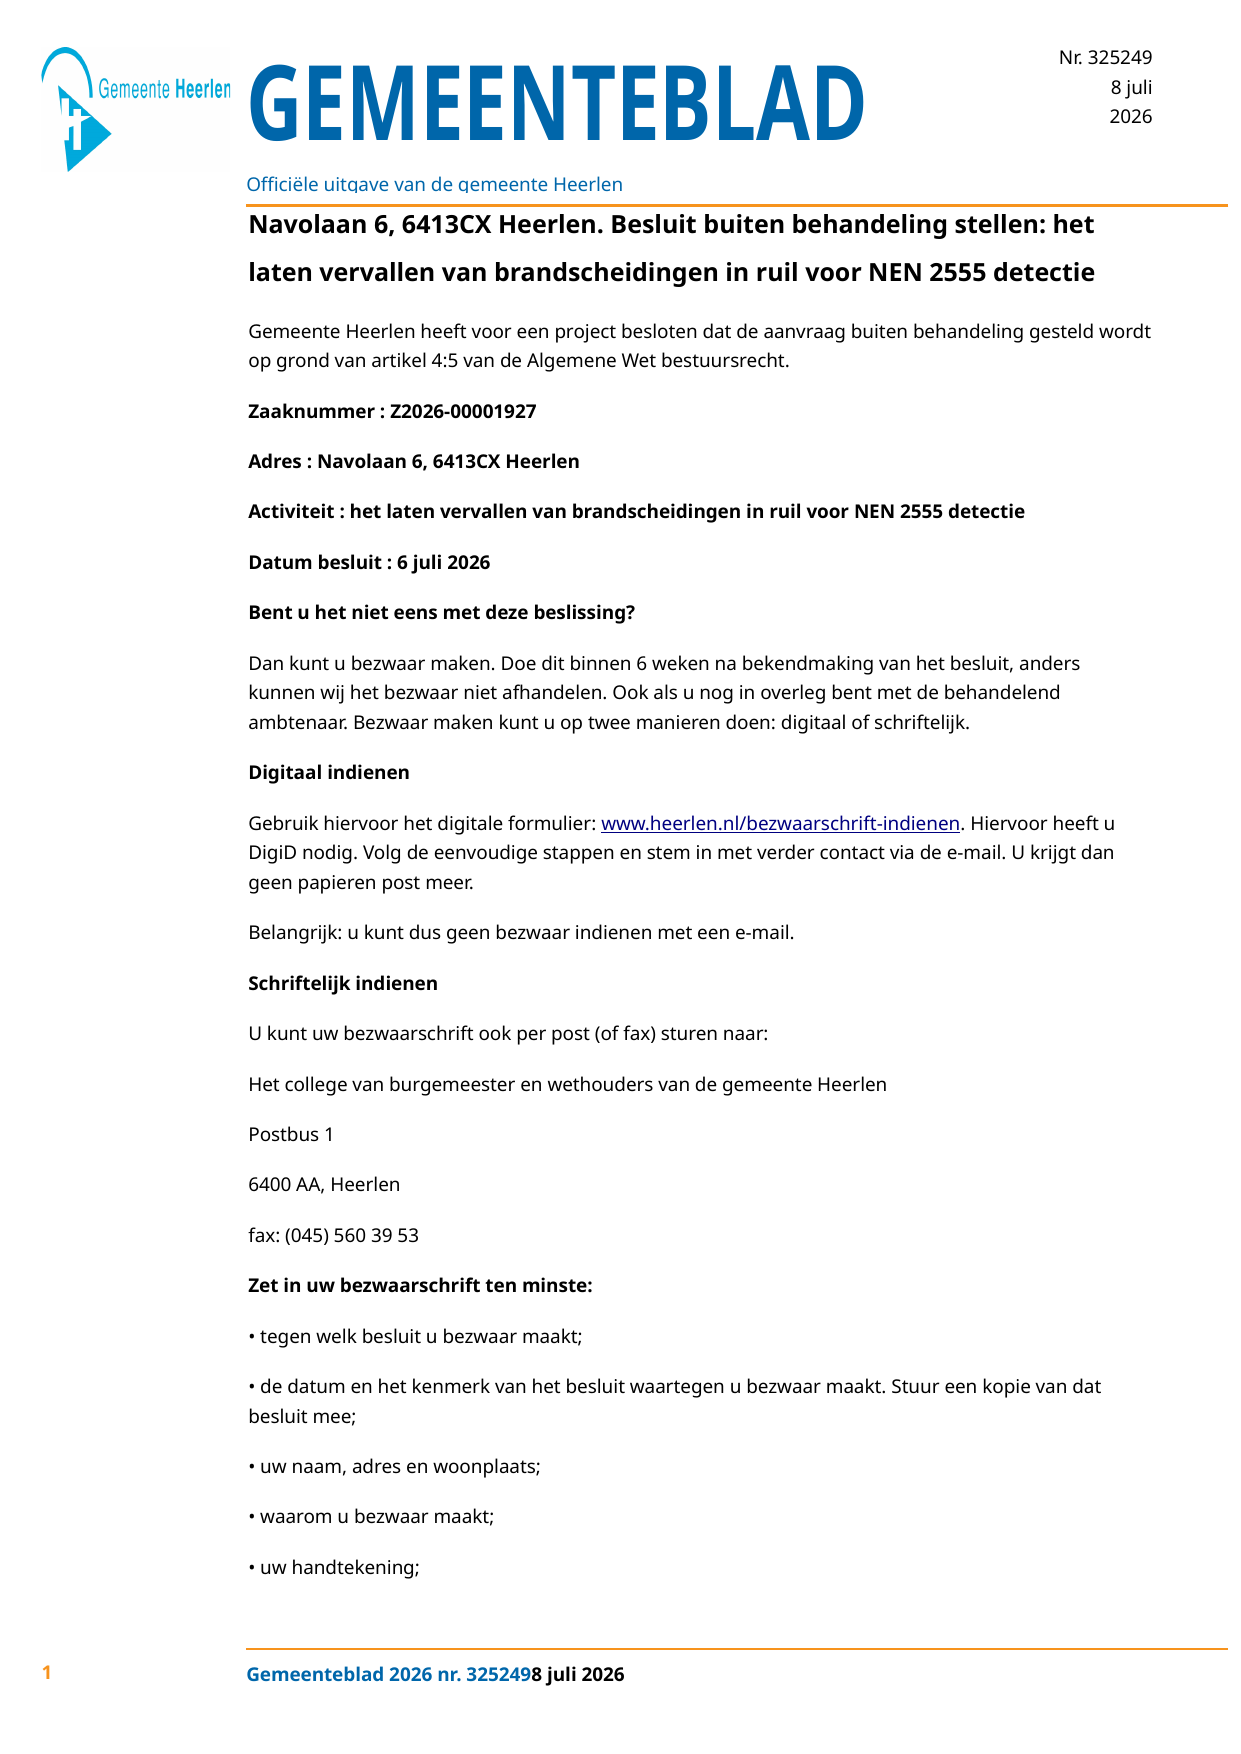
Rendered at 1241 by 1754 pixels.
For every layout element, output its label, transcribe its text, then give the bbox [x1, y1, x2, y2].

text Belangrijk: u kunt dus geen bezwaar indienen met een e-mail. [248, 919, 1152, 945]
picture [41, 47, 231, 172]
text Schriftelijk indienen [248, 970, 1152, 996]
text Dan kunt u bezwaar maken. Doe dit binnen 6 weken na bekendmaking van het besluit, anders kunnen wij het bezwaar niet afhandelen. Ook als u nog in overleg bent met de behandelend ambtenaar. Bezwaar maken kunt u op twee manieren doen: digitaal of schriftelijk. [248, 650, 1152, 735]
picture [41, 47, 59, 70]
text • uw naam, adres en woonplaats; [248, 1453, 1152, 1479]
text Gebruik hiervoor het digitale formulier: www.heerlen.nl/bezwaarschrift-indienen. Hiervoor heeft u DigiD nodig. Volg de eenvoudige stappen en stem in met verder contact via de e-mail. U krijgt dan geen papieren post meer. [248, 810, 1152, 895]
text • waarom u bezwaar maakt; [248, 1504, 1152, 1529]
text Adres : Navolaan 6, 6413CX Heerlen [248, 448, 1152, 474]
text • tegen welk besluit u bezwaar maakt; [248, 1323, 1152, 1349]
text 6400 AA, Heerlen [248, 1172, 1152, 1197]
text • de datum en het kenmerk van het besluit waartegen u bezwaar maakt. Stuur een kopie van dat besluit mee; [248, 1373, 1152, 1429]
text Activiteit : het laten vervallen van brandscheidingen in ruil voor NEN 2555 detectie [248, 499, 1152, 524]
text U kunt uw bezwaarschrift ook per post (of fax) sturen naar: [248, 1020, 1152, 1046]
text fax: (045) 560 39 53 [248, 1222, 1152, 1248]
text Het college van burgemeester en wethouders van de gemeente Heerlen [248, 1071, 1152, 1097]
text • uw handtekening; [248, 1554, 1152, 1580]
text Navolaan 6, 6413CX Heerlen. Besluit buiten behandeling stellen: het laten vervallen van brandscheidingen in ruil voor NEN 2555 detectie [248, 207, 1152, 288]
text Gemeente Heerlen heeft voor een project besloten dat de aanvraag buiten behandeling gesteld wordt op grond van artikel 4:5 van de Algemene Wet bestuursrecht. [248, 318, 1152, 373]
text Digitaal indienen [248, 759, 1152, 785]
text Postbus 1 [248, 1121, 1152, 1147]
text Zaaknummer : Z2026-00001927 [248, 398, 1152, 424]
text Datum besluit : 6 juli 2026 [248, 549, 1152, 575]
text Zet in uw bezwaarschrift ten minste: [248, 1272, 1152, 1298]
text Bent u het niet eens met deze beslissing? [248, 599, 1152, 625]
